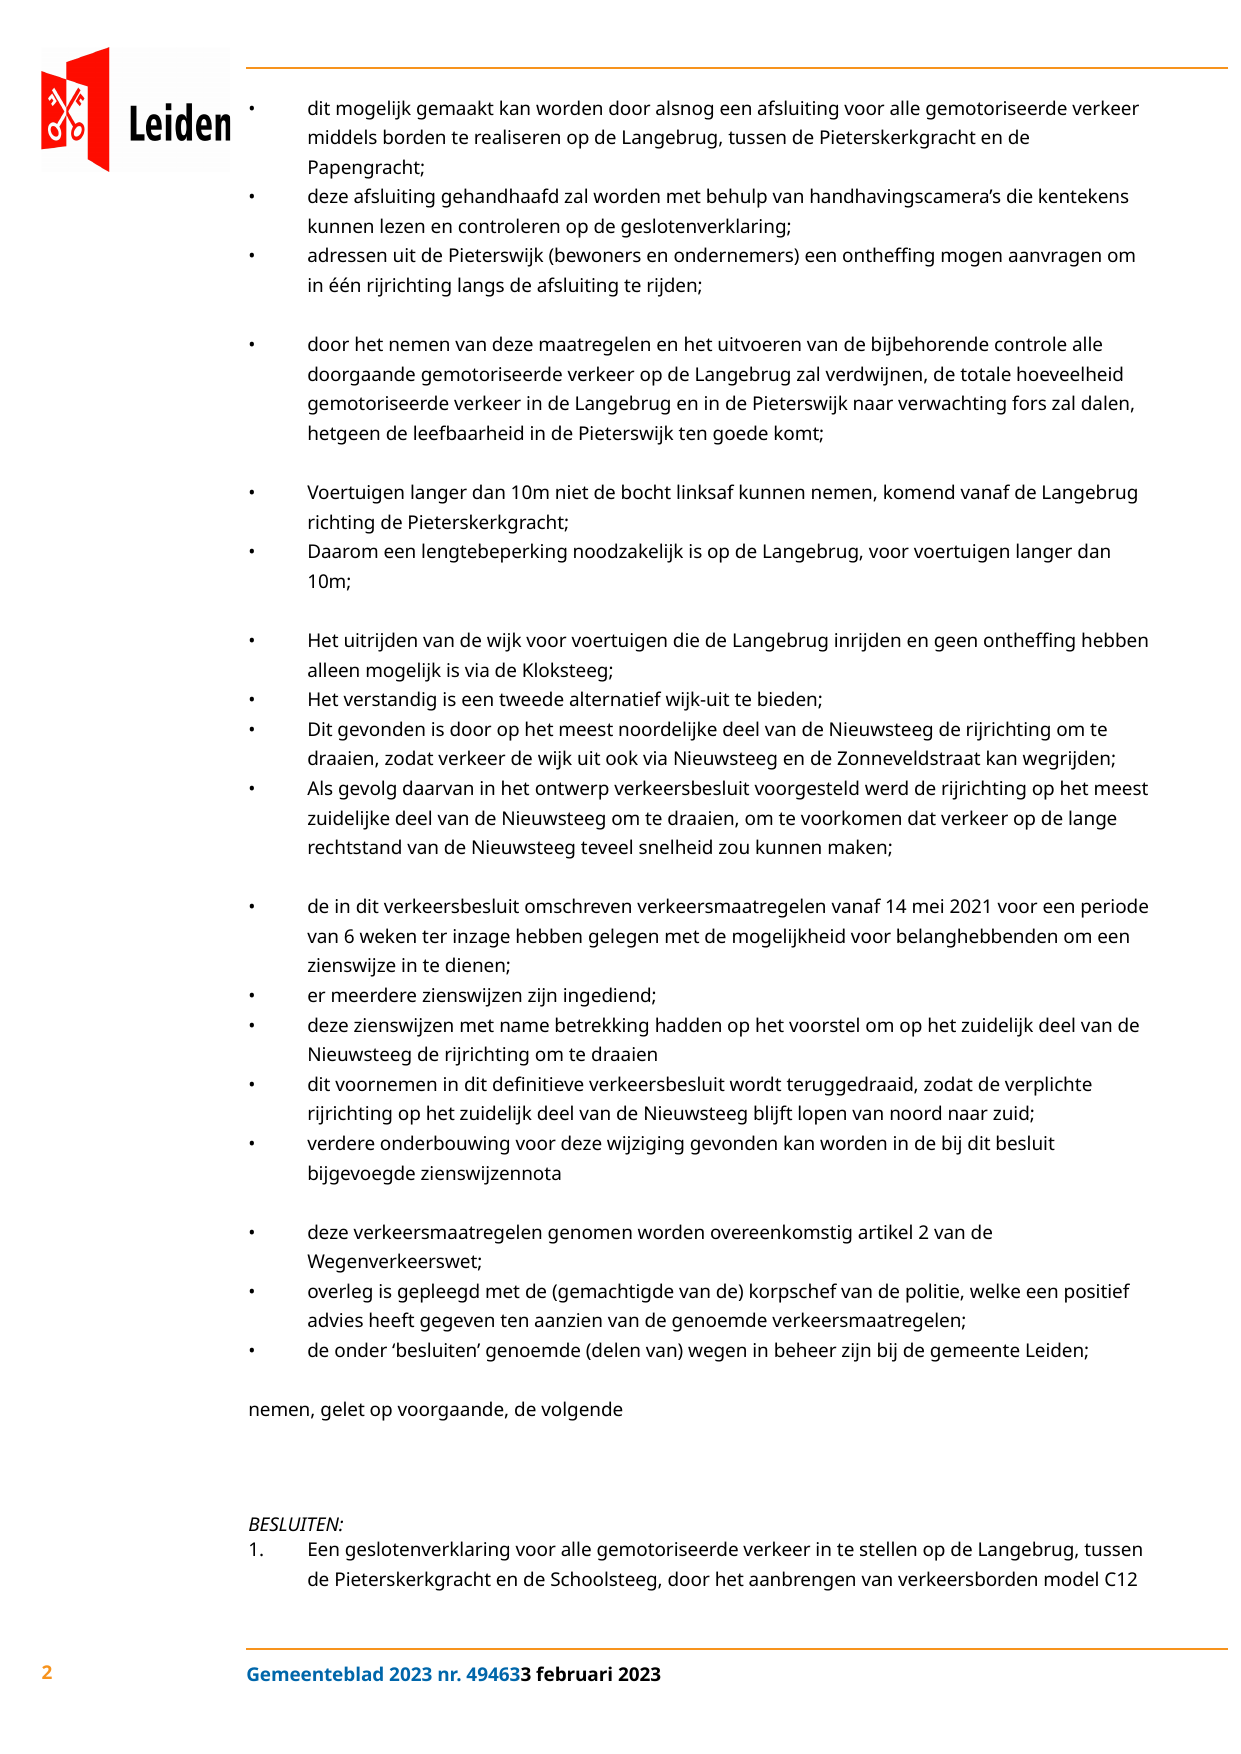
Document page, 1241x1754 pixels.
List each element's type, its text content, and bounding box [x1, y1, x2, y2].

list overleg is gepleegd met de (gemachtigde van de) korpschef van de politie, welke een positief advies heeft gegeven ten aanzien van de genoemde verkeersmaatregelen; [248, 1278, 1152, 1333]
list verdere onderbouwing voor deze wijziging gevonden kan worden in de bij dit besluit bijgevoegde zienswijzennota [248, 1130, 1152, 1186]
list Het verstandig is een tweede alternatief wijk-uit te bieden; [248, 686, 1152, 712]
list Dit gevonden is door op het meest noordelijke deel van de Nieuwsteeg de rijrichting om te draaien, zodat verkeer de wijk uit ook via Nieuwsteeg en de Zonneveldstraat kan wegrijden; [248, 716, 1152, 771]
list deze verkeersmaatregelen genomen worden overeenkomstig artikel 2 van de Wegenverkeerswet; [248, 1219, 1152, 1274]
picture [41, 47, 231, 172]
list dit voornemen in dit definitieve verkeersbesluit wordt teruggedraaid, zodat de verplichte rijrichting op het zuidelijk deel van de Nieuwsteeg blijft lopen van noord naar zuid; [248, 1071, 1152, 1126]
list de onder ‘besluiten’ genoemde (delen van) wegen in beheer zijn bij de gemeente Leiden; [248, 1337, 1152, 1363]
list deze zienswijzen met name betrekking hadden op het voorstel om op het zuidelijk deel van de Nieuwsteeg de rijrichting om te draaien [248, 1012, 1152, 1067]
list Het uitrijden van de wijk voor voertuigen die de Langebrug inrijden en geen ontheffing hebben alleen mogelijk is via de Kloksteeg; [248, 627, 1152, 683]
list Als gevolg daarvan in het ontwerp verkeersbesluit voorgesteld werd de rijrichting op het meest zuidelijke deel van de Nieuwsteeg om te draaien, om te voorkomen dat verkeer op de lange rechtstand van de Nieuwsteeg teveel snelheid zou kunnen maken; [248, 775, 1152, 860]
list deze afsluiting gehandhaafd zal worden met behulp van handhavingscamera’s die kentekens kunnen lezen en controleren op de geslotenverklaring; [248, 183, 1152, 239]
list Voertuigen langer dan 10m niet de bocht linksaf kunnen nemen, komend vanaf de Langebrug richting de Pieterskerkgracht; [248, 479, 1152, 535]
list de in dit verkeersbesluit omschreven verkeersmaatregelen vanaf 14 mei 2021 voor een periode van 6 weken ter inzage hebben gelegen met de mogelijkheid voor belanghebbenden om een zienswijze in te dienen; [248, 893, 1152, 978]
list Een geslotenverklaring voor alle gemotoriseerde verkeer in te stellen op de Langebrug, tussen de Pieterskerkgracht en de Schoolsteeg, door het aanbrengen van verkeersborden model C12 [248, 1537, 1152, 1592]
list Daarom een lengtebeperking noodzakelijk is op de Langebrug, voor voertuigen langer dan 10m; [248, 538, 1152, 594]
text BESLUITEN: [248, 1511, 1152, 1537]
list adressen uit de Pieterswijk (bewoners en ondernemers) een ontheffing mogen aanvragen om in één rijrichting langs de afsluiting te rijden; [248, 243, 1152, 298]
list door het nemen van deze maatregelen en het uitvoeren van de bijbehorende controle alle doorgaande gemotoriseerde verkeer op de Langebrug zal verdwijnen, de totale hoeveelheid gemotoriseerde verkeer in de Langebrug en in de Pieterswijk naar verwachting fors zal dalen, hetgeen de leefbaarheid in de Pieterswijk ten goede komt; [248, 331, 1152, 446]
list er meerdere zienswijzen zijn ingediend; [248, 982, 1152, 1008]
list dit mogelijk gemaakt kan worden door alsnog een afsluiting voor alle gemotoriseerde verkeer middels borden te realiseren op de Langebrug, tussen de Pieterskerkgracht en de Papengracht; [248, 95, 1152, 180]
text nemen, gelet op voorgaande, de volgende [248, 1396, 1152, 1422]
